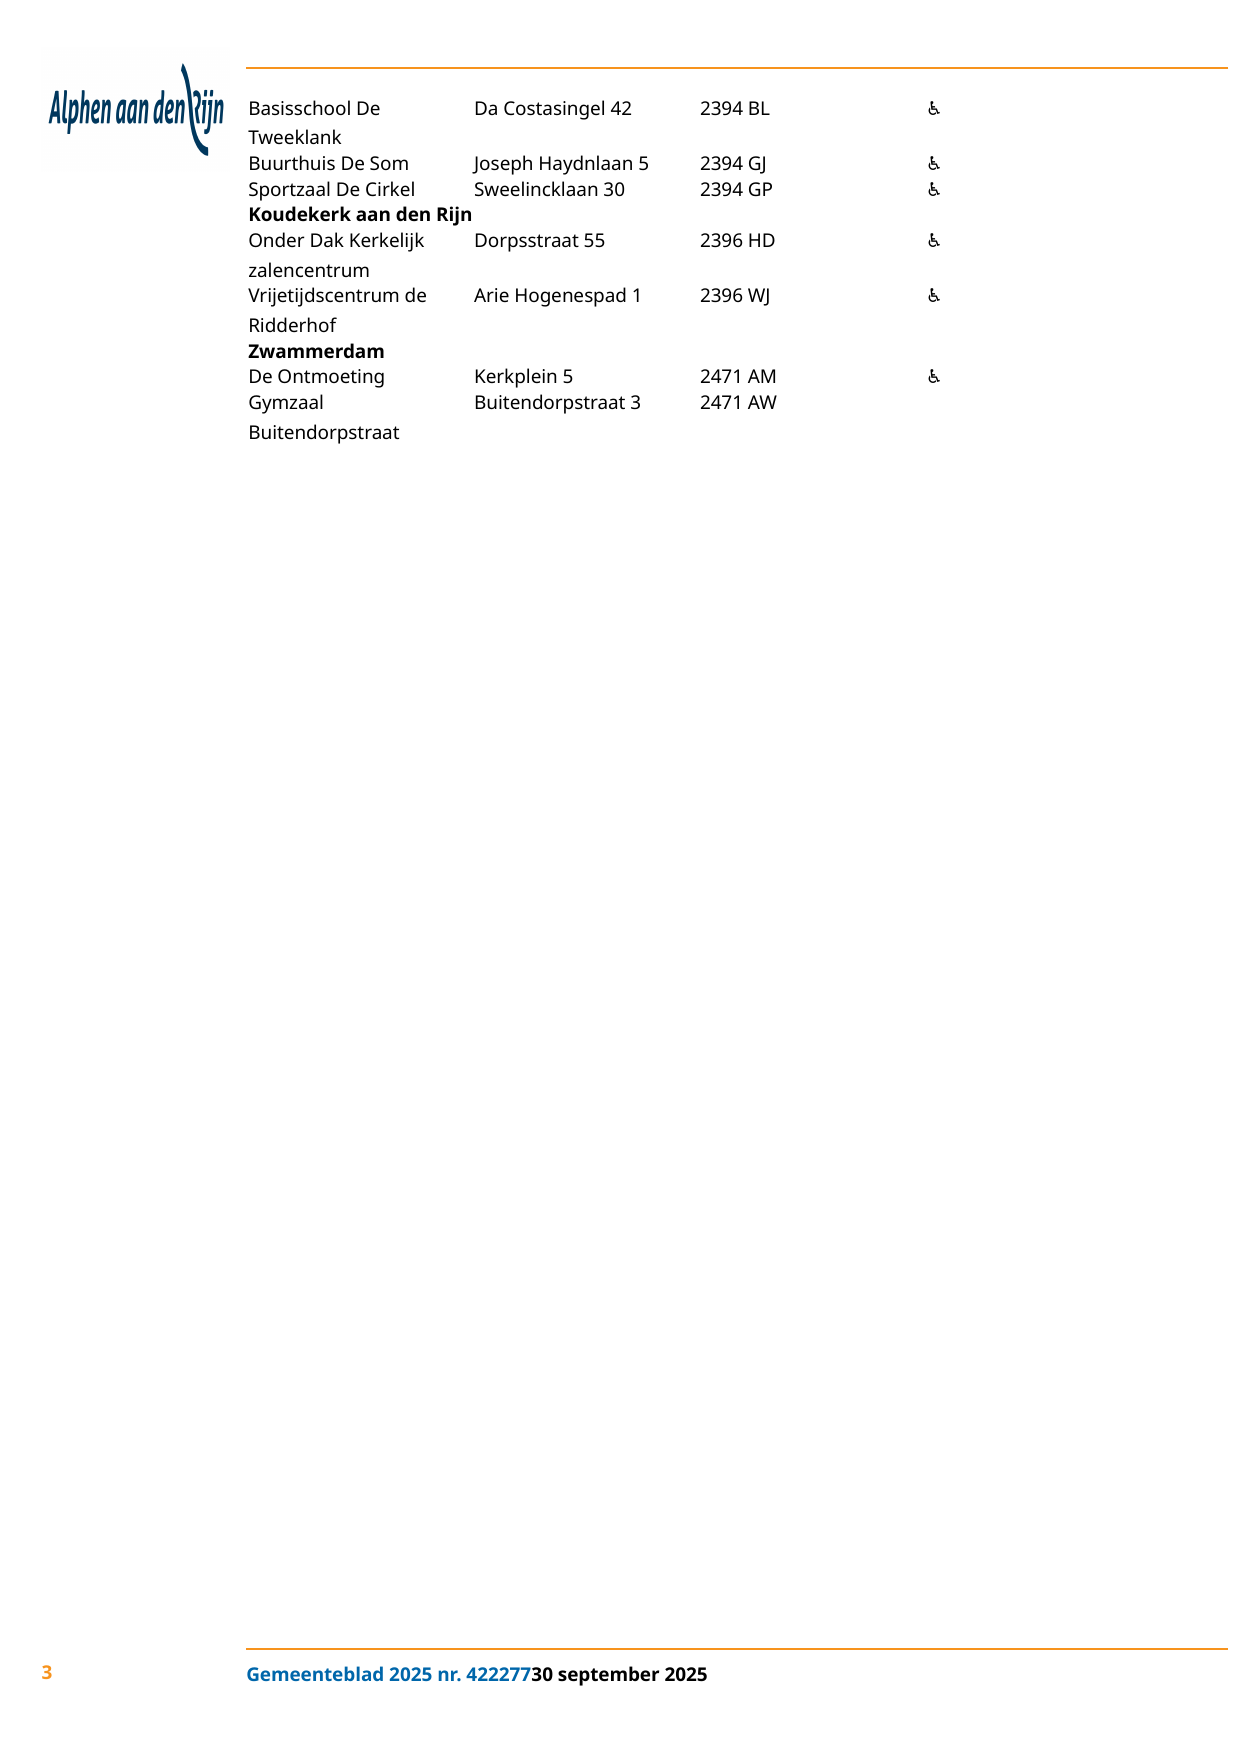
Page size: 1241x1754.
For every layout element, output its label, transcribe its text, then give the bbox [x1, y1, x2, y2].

table_cell Gymzaal Buitendorpstraat [248, 389, 474, 445]
table_cell 2396 HD [700, 227, 926, 283]
table_cell 2394 GP [700, 176, 926, 202]
table_cell ♿ [926, 283, 1152, 338]
table_cell [926, 389, 1152, 445]
table_cell Buurthuis De Som [248, 150, 474, 176]
table_cell ♿ [926, 176, 1152, 202]
table_cell 2471 AW [700, 389, 926, 445]
table_cell Zwammerdam [248, 338, 1152, 364]
table_cell ♿ [926, 150, 1152, 176]
table_cell 2394 BL [700, 95, 926, 150]
table_cell De Ontmoeting [248, 364, 474, 389]
table_cell Basisschool De Tweeklank [248, 95, 474, 150]
table_cell Kerkplein 5 [474, 364, 700, 389]
table_cell Sportzaal De Cirkel [248, 176, 474, 202]
table_cell 2471 AM [700, 364, 926, 389]
table_cell Buitendorpstraat 3 [474, 389, 700, 445]
table_cell ♿ [926, 95, 1152, 150]
table_cell ♿ [926, 364, 1152, 389]
table_cell Arie Hogenespad 1 [474, 283, 700, 338]
table_cell Sweelincklaan 30 [474, 176, 700, 202]
table_cell Vrijetijdscentrum de Ridderhof [248, 283, 474, 338]
table_cell Da Costasingel 42 [474, 95, 700, 150]
table_cell Joseph Haydnlaan 5 [474, 150, 700, 176]
table_cell ♿ [926, 227, 1152, 283]
table_cell Koudekerk aan den Rijn [248, 202, 1152, 227]
table_cell Dorpsstraat 55 [474, 227, 700, 283]
table_cell 2394 GJ [700, 150, 926, 176]
table_cell 2396 WJ [700, 283, 926, 338]
table_cell Onder Dak Kerkelijk zalencentrum [248, 227, 474, 283]
picture [41, 47, 231, 172]
